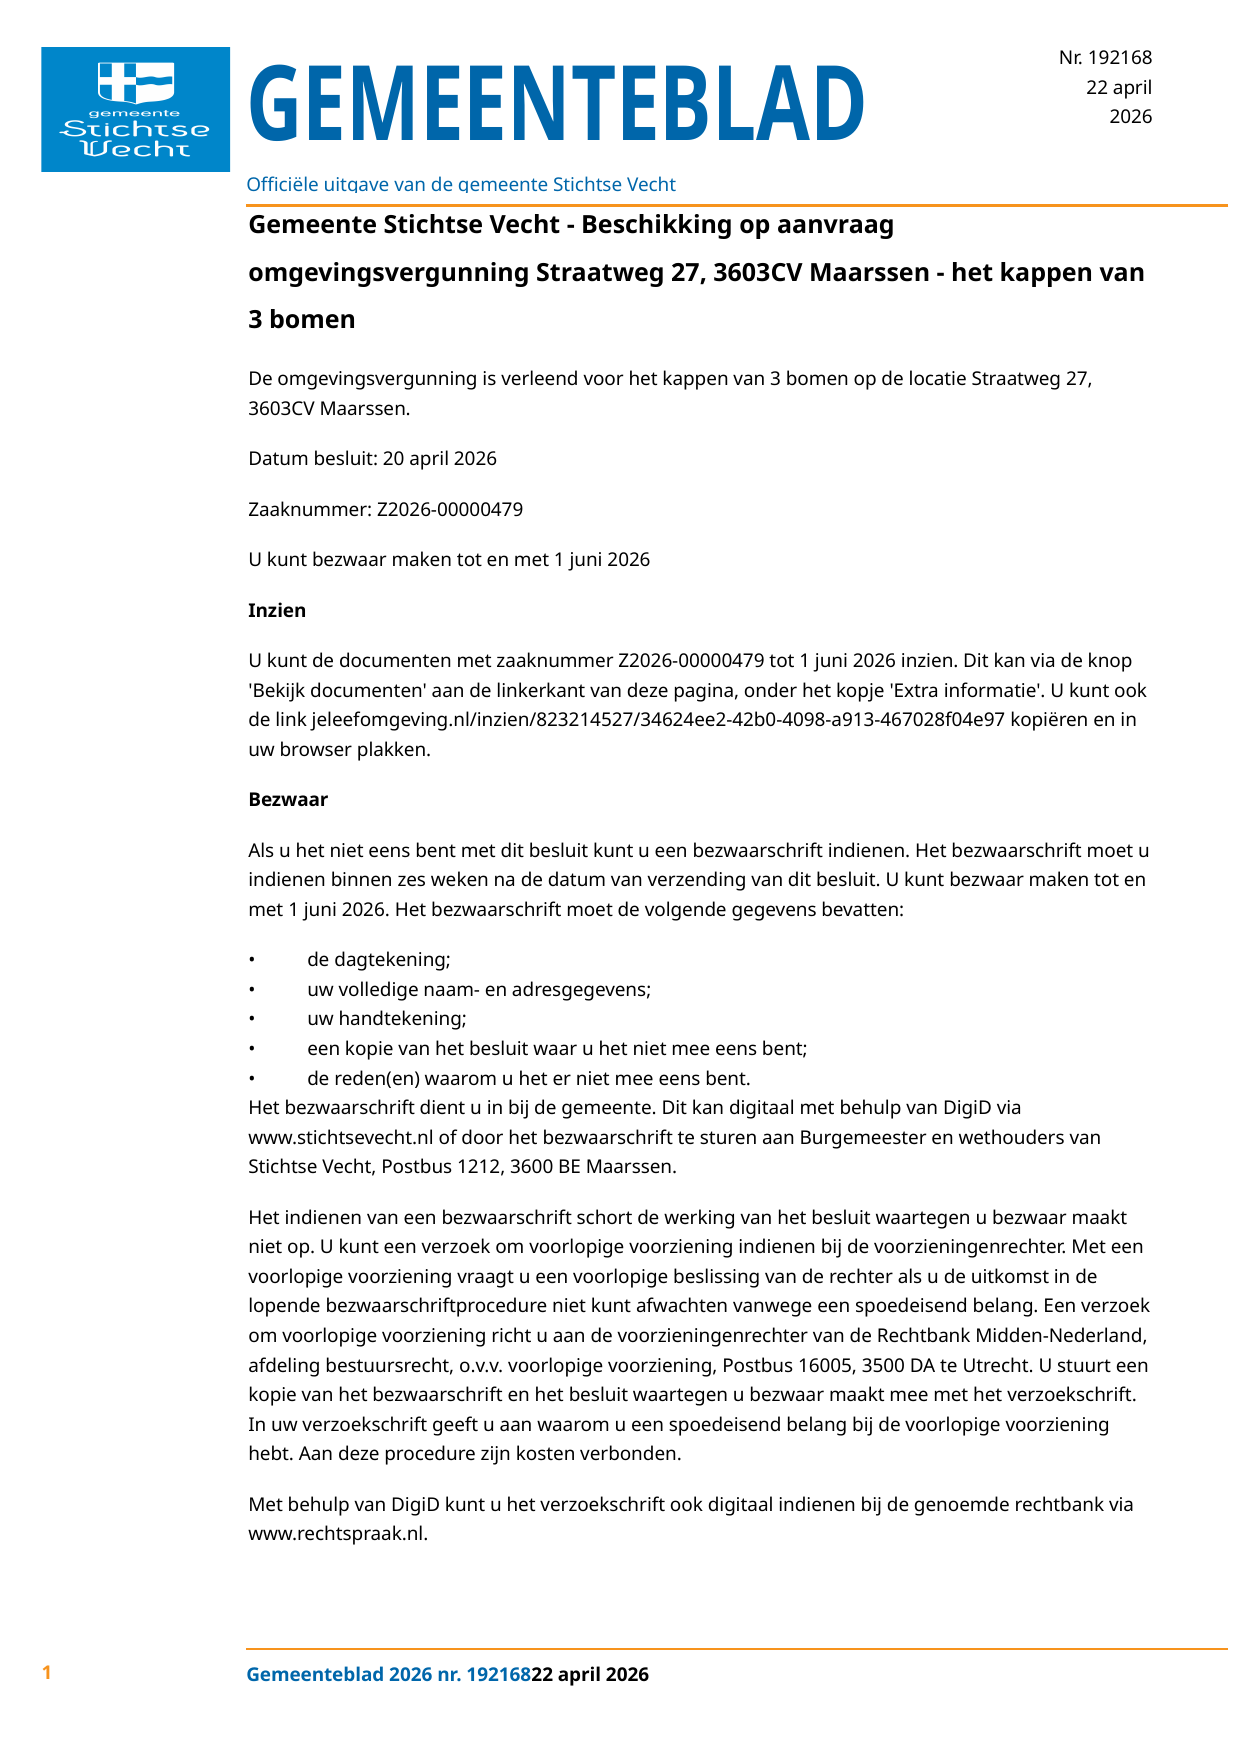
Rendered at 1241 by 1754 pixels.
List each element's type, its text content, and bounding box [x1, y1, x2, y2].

list de dagtekening; [248, 946, 1152, 972]
picture [137, 63, 174, 103]
text Datum besluit: 20 april 2026 [248, 446, 1152, 471]
text U kunt de documenten met zaaknummer Z2026-00000479 tot 1 juni 2026 inzien. Dit kan via de knop 'Bekijk documenten' aan de linkerkant van deze pagina, onder het kopje 'Extra informatie'. U kunt ook de link jeleefomgeving.nl/inzien/823214527/34624ee2-42b0-4098-a913-467028f04e97 kopiëren en in uw browser plakken. [248, 647, 1152, 762]
list uw volledige naam- en adresgegevens; [248, 976, 1152, 1002]
text Het bezwaarschrift dient u in bij de gemeente. Dit kan digitaal met behulp van DigiD via www.stichtsevecht.nl of door het bezwaarschrift te sturen aan Burgemeester en wethouders van Stichtse Vecht, Postbus 1212, 3600 BE Maarssen. [248, 1094, 1152, 1179]
text Zaaknummer: Z2026-00000479 [248, 496, 1152, 522]
text De omgevingsvergunning is verleend voor het kappen van 3 bomen op de locatie Straatweg 27, 3603CV Maarssen. [248, 366, 1152, 421]
list de reden(en) waarom u het er niet mee eens bent. [248, 1065, 1152, 1090]
list uw handtekening; [248, 1006, 1152, 1031]
text Gemeente Stichtse Vecht - Beschikking op aanvraag omgevingsvergunning Straatweg 27, 3603CV Maarssen - het kappen van 3 bomen [248, 207, 1152, 336]
text Als u het niet eens bent met dit besluit kunt u een bezwaarschrift indienen. Het bezwaarschrift moet u indienen binnen zes weken na de datum van verzending van dit besluit. U kunt bezwaar maken tot en met 1 juni 2026. Het bezwaarschrift moet de volgende gegevens bevatten: [248, 837, 1152, 922]
text U kunt bezwaar maken tot en met 1 juni 2026 [248, 546, 1152, 572]
text Het indienen van een bezwaarschrift schort de werking van het besluit waartegen u bezwaar maakt niet op. U kunt een verzoek om voorlopige voorziening indienen bij de voorzieningenrechter. Met een voorlopige voorziening vraagt u een voorlopige beslissing van de rechter als u de uitkomst in de lopende bezwaarschriftprocedure niet kunt afwachten vanwege een spoedeisend belang. Een verzoek om voorlopige voorziening richt u aan de voorzieningenrechter van de Rechtbank Midden-Nederland, afdeling bestuursrecht, o.v.v. voorlopige voorziening, Postbus 16005, 3500 DA te Utrecht. U stuurt een kopie van het bezwaarschrift en het besluit waartegen u bezwaar maakt mee met het verzoekschrift. In uw verzoekschrift geeft u aan waarom u een spoedeisend belang bij de voorlopige voorziening hebt. Aan deze procedure zijn kosten verbonden. [248, 1204, 1152, 1466]
text Inzien [248, 597, 1152, 622]
list een kopie van het besluit waar u het niet mee eens bent; [248, 1035, 1152, 1061]
picture [99, 63, 135, 101]
text Bezwaar [248, 786, 1152, 812]
text Met behulp van DigiD kunt u het verzoekschrift ook digitaal indienen bij de genoemde rechtbank via www.rechtspraak.nl. [248, 1491, 1152, 1546]
